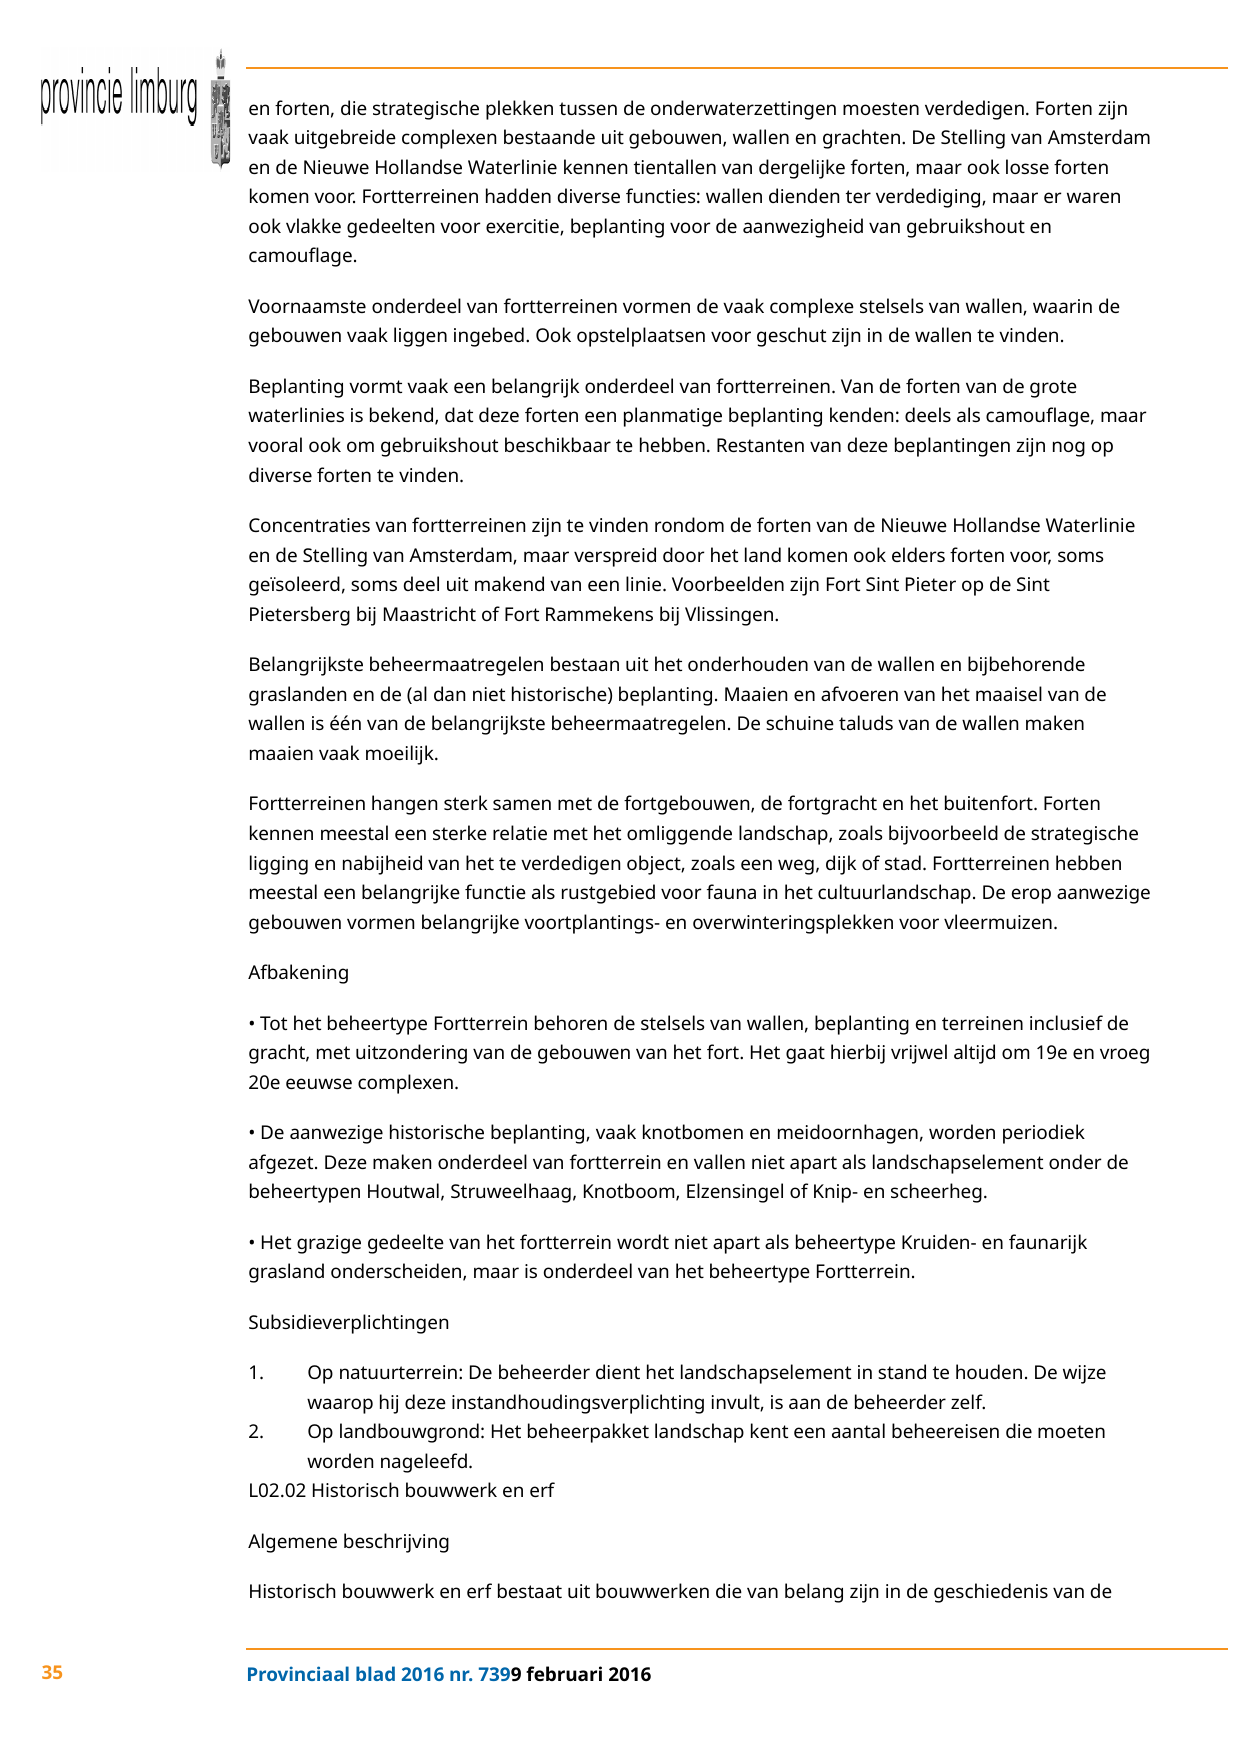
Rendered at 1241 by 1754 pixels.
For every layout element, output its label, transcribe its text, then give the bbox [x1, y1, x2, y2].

picture [41, 47, 231, 172]
text Belangrijkste beheermaatregelen bestaan uit het onderhouden van de wallen en bijbehorende graslanden en de (al dan niet historische) beplanting. Maaien en afvoeren van het maaisel van de wallen is één van de belangrijkste beheermaatregelen. De schuine taluds van de wallen maken maaien vaak moeilijk. [248, 651, 1152, 766]
list Op landbouwgrond: Het beheerpakket landschap kent een aantal beheereisen die moeten worden nageleefd. [248, 1418, 1152, 1474]
text Algemene beschrijving [248, 1528, 1152, 1554]
text Voornaamste onderdeel van fortterreinen vormen de vaak complexe stelsels van wallen, waarin de gebouwen vaak liggen ingebed. Ook opstelplaatsen voor geschut zijn in de wallen te vinden. [248, 293, 1152, 348]
text Subsidieverplichtingen [248, 1309, 1152, 1335]
text Concentraties van fortterreinen zijn te vinden rondom de forten van de Nieuwe Hollandse Waterlinie en de Stelling van Amsterdam, maar verspreid door het land komen ook elders forten voor, soms geïsoleerd, soms deel uit makend van een linie. Voorbeelden zijn Fort Sint Pieter op de Sint Pietersberg bij Maastricht of Fort Rammekens bij Vlissingen. [248, 512, 1152, 627]
text • De aanwezige historische beplanting, vaak knotbomen en meidoornhagen, worden periodiek afgezet. Deze maken onderdeel van fortterrein en vallen niet apart als landschapselement onder de beheertypen Houtwal, Struweelhaag, Knotboom, Elzensingel of Knip- en scheerheg. [248, 1119, 1152, 1204]
text Afbakening [248, 959, 1152, 985]
text L02.02 Historisch bouwwerk en erf [248, 1478, 1152, 1503]
text • Tot het beheertype Fortterrein behoren de stelsels van wallen, beplanting en terreinen inclusief de gracht, met uitzondering van de gebouwen van het fort. Het gaat hierbij vrijwel altijd om 19e en vroeg 20e eeuwse complexen. [248, 1010, 1152, 1095]
text • Het grazige gedeelte van het fortterrein wordt niet apart als beheertype Kruiden- en faunarijk grasland onderscheiden, maar is onderdeel van het beheertype Fortterrein. [248, 1229, 1152, 1284]
text Beplanting vormt vaak een belangrijk onderdeel van fortterreinen. Van de forten van de grote waterlinies is bekend, dat deze forten een planmatige beplanting kenden: deels als camouflage, maar vooral ook om gebruikshout beschikbaar te hebben. Restanten van deze beplantingen zijn nog op diverse forten te vinden. [248, 373, 1152, 488]
text Historisch bouwwerk en erf bestaat uit bouwwerken die van belang zijn in de geschiedenis van de [248, 1578, 1152, 1604]
list Op natuurterrein: De beheerder dient het landschapselement in stand te houden. De wijze waarop hij deze instandhoudingsverplichting invult, is aan de beheerder zelf. [248, 1359, 1152, 1415]
text Fortterreinen hangen sterk samen met de fortgebouwen, de fortgracht en het buitenfort. Forten kennen meestal een sterke relatie met het omliggende landschap, zoals bijvoorbeeld de strategische ligging en nabijheid van het te verdedigen object, zoals een weg, dijk of stad. Fortterreinen hebben meestal een belangrijke functie als rustgebied voor fauna in het cultuurlandschap. De erop aanwezige gebouwen vormen belangrijke voortplantings- en overwinteringsplekken voor vleermuizen. [248, 791, 1152, 935]
text en forten, die strategische plekken tussen de onderwaterzettingen moesten verdedigen. Forten zijn vaak uitgebreide complexen bestaande uit gebouwen, wallen en grachten. De Stelling van Amsterdam en de Nieuwe Hollandse Waterlinie kennen tientallen van dergelijke forten, maar ook losse forten komen voor. Fortterreinen hadden diverse functies: wallen dienden ter verdediging, maar er waren ook vlakke gedeelten voor exercitie, beplanting voor de aanwezigheid van gebruikshout en camouflage. [248, 95, 1152, 268]
